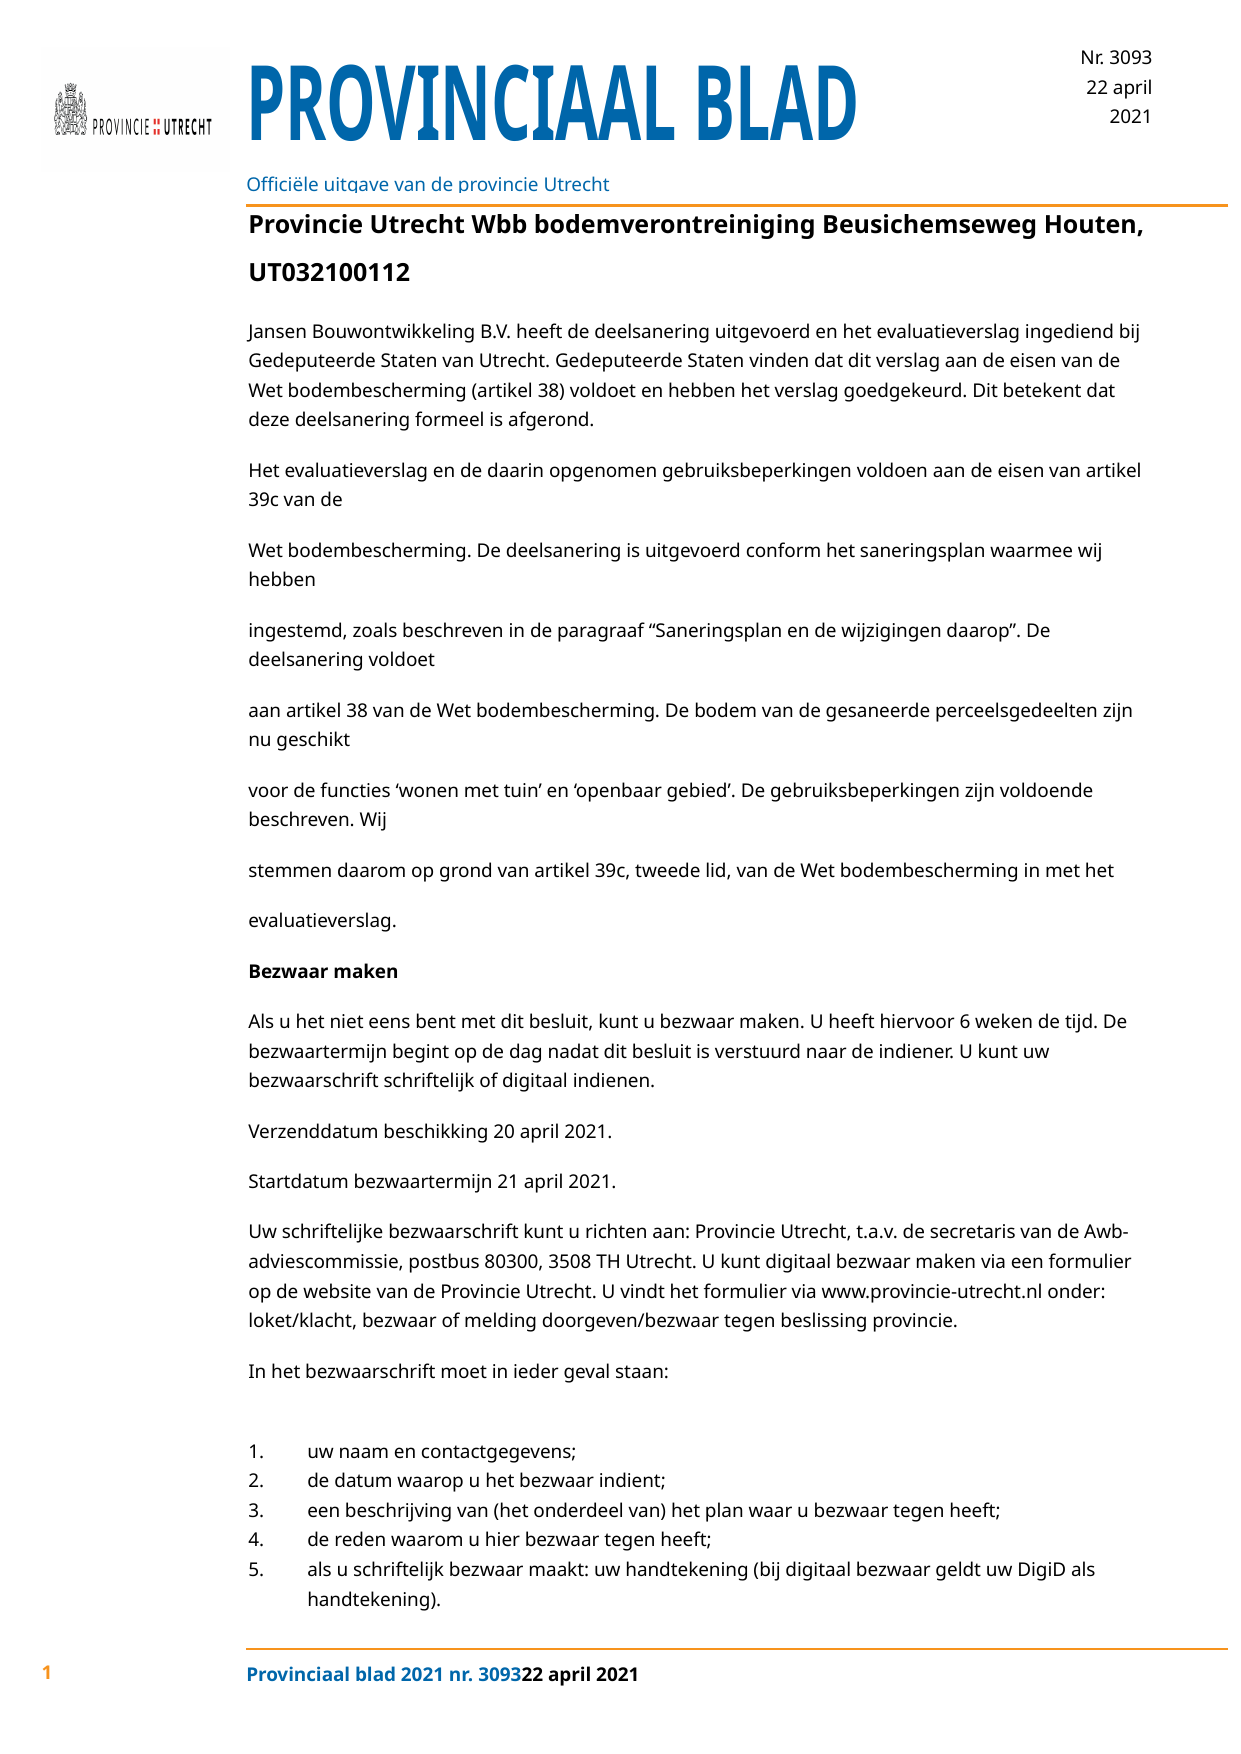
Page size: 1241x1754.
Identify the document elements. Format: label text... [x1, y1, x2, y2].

picture [41, 47, 231, 172]
list de reden waarom u hier bezwaar tegen heeft; [248, 1527, 1152, 1552]
text Verzenddatum beschikking 20 april 2021. [248, 1118, 1152, 1144]
text Het evaluatieverslag en de daarin opgenomen gebruiksbeperkingen voldoen aan de eisen van artikel 39c van de [248, 457, 1152, 512]
text stemmen daarom op grond van artikel 39c, tweede lid, van de Wet bodembescherming in met het [248, 857, 1152, 883]
text Provincie Utrecht Wbb bodemverontreiniging Beusichemseweg Houten, UT032100112 [248, 207, 1152, 288]
text evaluatieverslag. [248, 907, 1152, 933]
text Als u het niet eens bent met dit besluit, kunt u bezwaar maken. U heeft hiervoor 6 weken de tijd. De bezwaartermijn begint op de dag nadat dit besluit is verstuurd naar de indiener. U kunt uw bezwaarschrift schriftelijk of digitaal indienen. [248, 1008, 1152, 1093]
text In het bezwaarschrift moet in ieder geval staan: [248, 1358, 1152, 1384]
text aan artikel 38 van de Wet bodembescherming. De bodem van de gesaneerde perceelsgedeelten zijn nu geschikt [248, 697, 1152, 752]
text Uw schriftelijke bezwaarschrift kunt u richten aan: Provincie Utrecht, t.a.v. de secretaris van de Awb-adviescommissie, postbus 80300, 3508 TH Utrecht. U kunt digitaal bezwaar maken via een formulier op de website van de Provincie Utrecht. U vindt het formulier via www.provincie-utrecht.nl onder: loket/klacht, bezwaar of melding doorgeven/bezwaar tegen beslissing provincie. [248, 1219, 1152, 1333]
text ingestemd, zoals beschreven in de paragraaf “Saneringsplan en de wijzigingen daarop”. De deelsanering voldoet [248, 617, 1152, 672]
text Wet bodembescherming. De deelsanering is uitgevoerd conform het saneringsplan waarmee wij hebben [248, 537, 1152, 592]
text Startdatum bezwaartermijn 21 april 2021. [248, 1168, 1152, 1194]
list de datum waarop u het bezwaar indient; [248, 1467, 1152, 1493]
list een beschrijving van (het onderdeel van) het plan waar u bezwaar tegen heeft; [248, 1497, 1152, 1523]
list als u schriftelijk bezwaar maakt: uw handtekening (bij digitaal bezwaar geldt uw DigiD als handtekening). [248, 1556, 1152, 1612]
text Jansen Bouwontwikkeling B.V. heeft de deelsanering uitgevoerd en het evaluatieverslag ingediend bij Gedeputeerde Staten van Utrecht. Gedeputeerde Staten vinden dat dit verslag aan de eisen van de Wet bodembescherming (artikel 38) voldoet en hebben het verslag goedgekeurd. Dit betekent dat deze deelsanering formeel is afgerond. [248, 318, 1152, 432]
text Bezwaar maken [248, 958, 1152, 984]
text voor de functies ‘wonen met tuin’ en ‘openbaar gebied’. De gebruiksbeperkingen zijn voldoende beschreven. Wij [248, 777, 1152, 832]
list uw naam en contactgegevens; [248, 1438, 1152, 1464]
